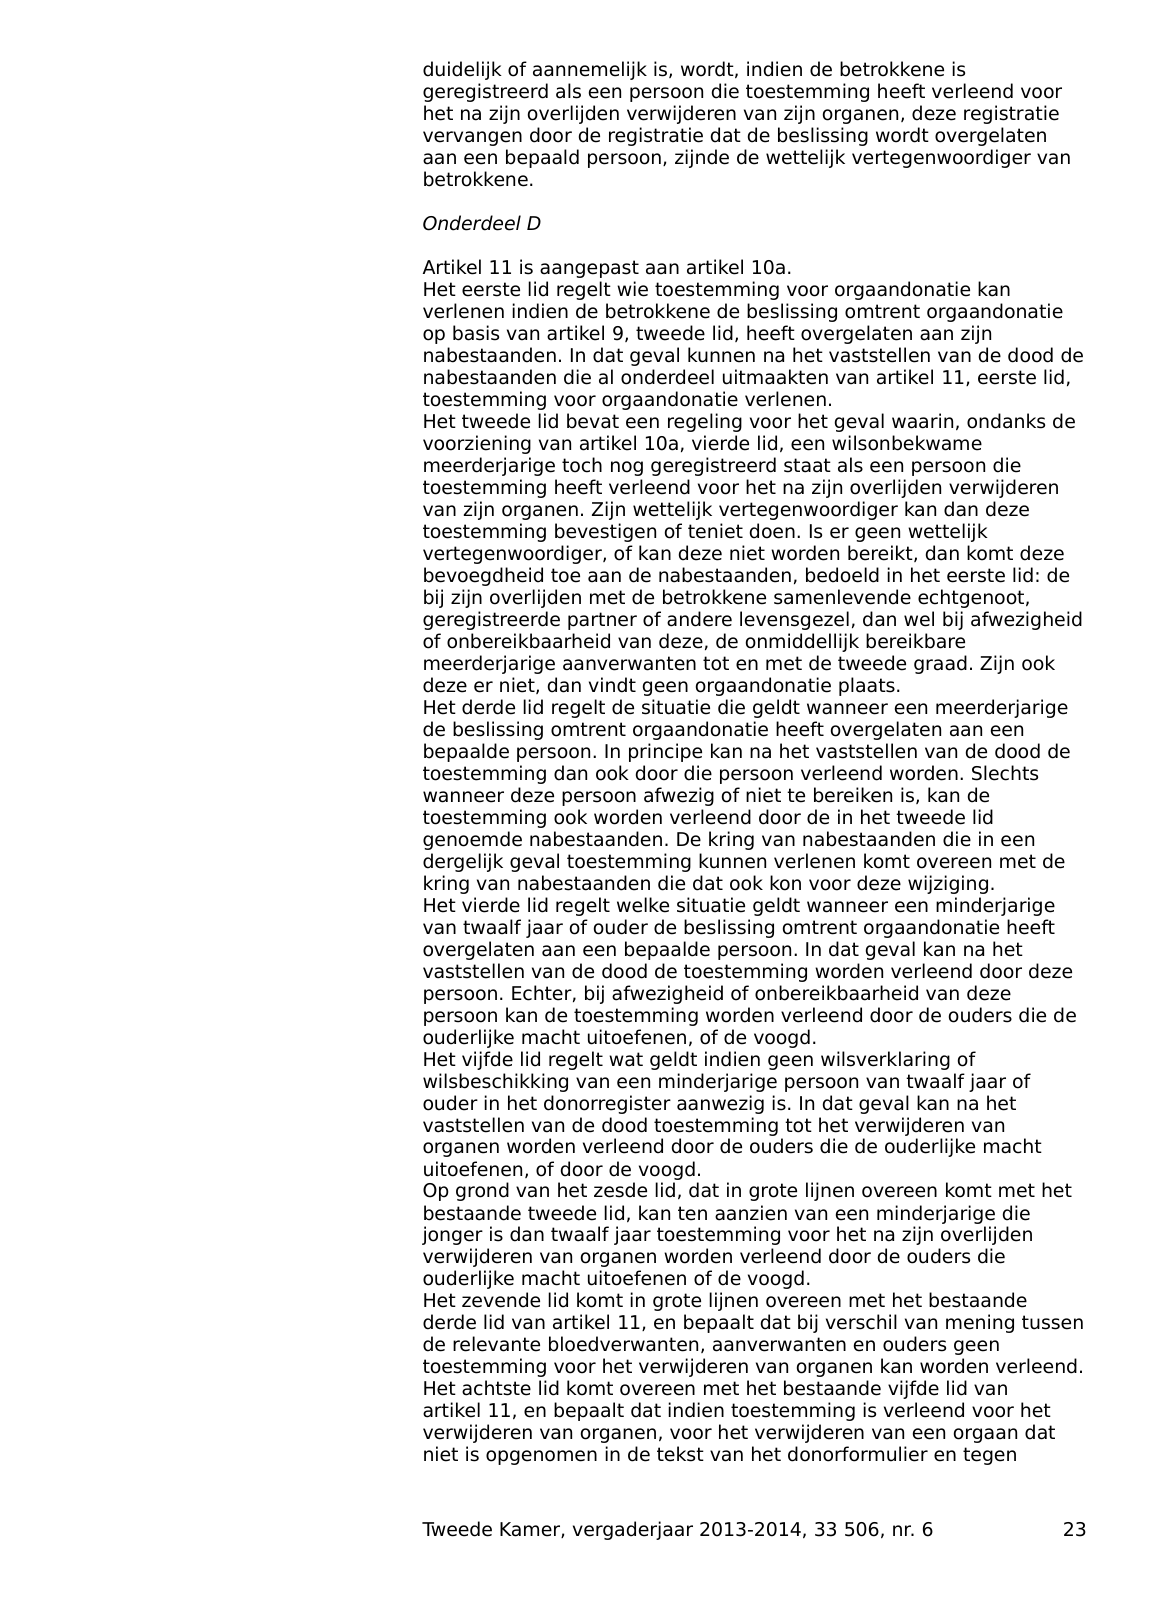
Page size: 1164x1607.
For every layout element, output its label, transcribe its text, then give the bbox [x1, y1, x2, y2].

subtitle Onderdeel D [422, 213, 1087, 235]
text Het tweede lid bevat een regeling voor het geval waarin, ondanks de voorziening van artikel 10a, vierde lid, een wilsonbekwame meerderjarige toch nog geregistreerd staat als een persoon die toestemming heeft verleend voor het na zijn overlijden verwijderen van zijn organen. Zijn wettelijk vertegenwoordiger kan dan deze toestemming bevestigen of teniet doen. Is er geen wettelijk vertegenwoordiger, of kan deze niet worden bereikt, dan komt deze bevoegdheid toe aan de nabestaanden, bedoeld in het eerste lid: de bij zijn overlijden met de betrokkene samenlevende echtgenoot, geregistreerde partner of andere levensgezel, dan wel bij afwezigheid of onbereikbaarheid van deze, de onmiddellijk bereikbare meerderjarige aanverwanten tot en met de tweede graad. Zijn ook deze er niet, dan vindt geen orgaandonatie plaats. [422, 411, 1087, 697]
text duidelijk of aannemelijk is, wordt, indien de betrokkene is geregistreerd als een persoon die toestemming heeft verleend voor het na zijn overlijden verwijderen van zijn organen, deze registratie vervangen door de registratie dat de beslissing wordt overgelaten aan een bepaald persoon, zijnde de wettelijk vertegenwoordiger van betrokkene. [422, 59, 1087, 191]
text Het derde lid regelt de situatie die geldt wanneer een meerderjarige de beslissing omtrent orgaandonatie heeft overgelaten aan een bepaalde persoon. In principe kan na het vaststellen van de dood de toestemming dan ook door die persoon verleend worden. Slechts wanneer deze persoon afwezig of niet te bereiken is, kan de toestemming ook worden verleend door de in het tweede lid genoemde nabestaanden. De kring van nabestaanden die in een dergelijk geval toestemming kunnen verlenen komt overeen met de kring van nabestaanden die dat ook kon voor deze wijziging. [422, 697, 1087, 895]
text Artikel 11 is aangepast aan artikel 10a. [422, 257, 1087, 279]
text Het eerste lid regelt wie toestemming voor orgaandonatie kan verlenen indien de betrokkene de beslissing omtrent orgaandonatie op basis van artikel 9, tweede lid, heeft overgelaten aan zijn nabestaanden. In dat geval kunnen na het vaststellen van de dood de nabestaanden die al onderdeel uitmaakten van artikel 11, eerste lid, toestemming voor orgaandonatie verlenen. [422, 279, 1087, 411]
text Het zevende lid komt in grote lijnen overeen met het bestaande derde lid van artikel 11, en bepaalt dat bij verschil van mening tussen de relevante bloedverwanten, aanverwanten en ouders geen toestemming voor het verwijderen van organen kan worden verleend. [422, 1290, 1087, 1378]
text Op grond van het zesde lid, dat in grote lijnen overeen komt met het bestaande tweede lid, kan ten aanzien van een minderjarige die jonger is dan twaalf jaar toestemming voor het na zijn overlijden verwijderen van organen worden verleend door de ouders die ouderlijke macht uitoefenen of de voogd. [422, 1180, 1087, 1290]
text Het vijfde lid regelt wat geldt indien geen wilsverklaring of wilsbeschikking van een minderjarige persoon van twaalf jaar of ouder in het donorregister aanwezig is. In dat geval kan na het vaststellen van de dood toestemming tot het verwijderen van organen worden verleend door de ouders die de ouderlijke macht uitoefenen, of door de voogd. [422, 1048, 1087, 1180]
text Het achtste lid komt overeen met het bestaande vijfde lid van artikel 11, en bepaalt dat indien toestemming is verleend voor het verwijderen van organen, voor het verwijderen van een orgaan dat niet is opgenomen in de tekst van het donorformulier en tegen [422, 1378, 1087, 1466]
text Het vierde lid regelt welke situatie geldt wanneer een minderjarige van twaalf jaar of ouder de beslissing omtrent orgaandonatie heeft overgelaten aan een bepaalde persoon. In dat geval kan na het vaststellen van de dood de toestemming worden verleend door deze persoon. Echter, bij afwezigheid of onbereikbaarheid van deze persoon kan de toestemming worden verleend door de ouders die de ouderlijke macht uitoefenen, of de voogd. [422, 895, 1087, 1048]
